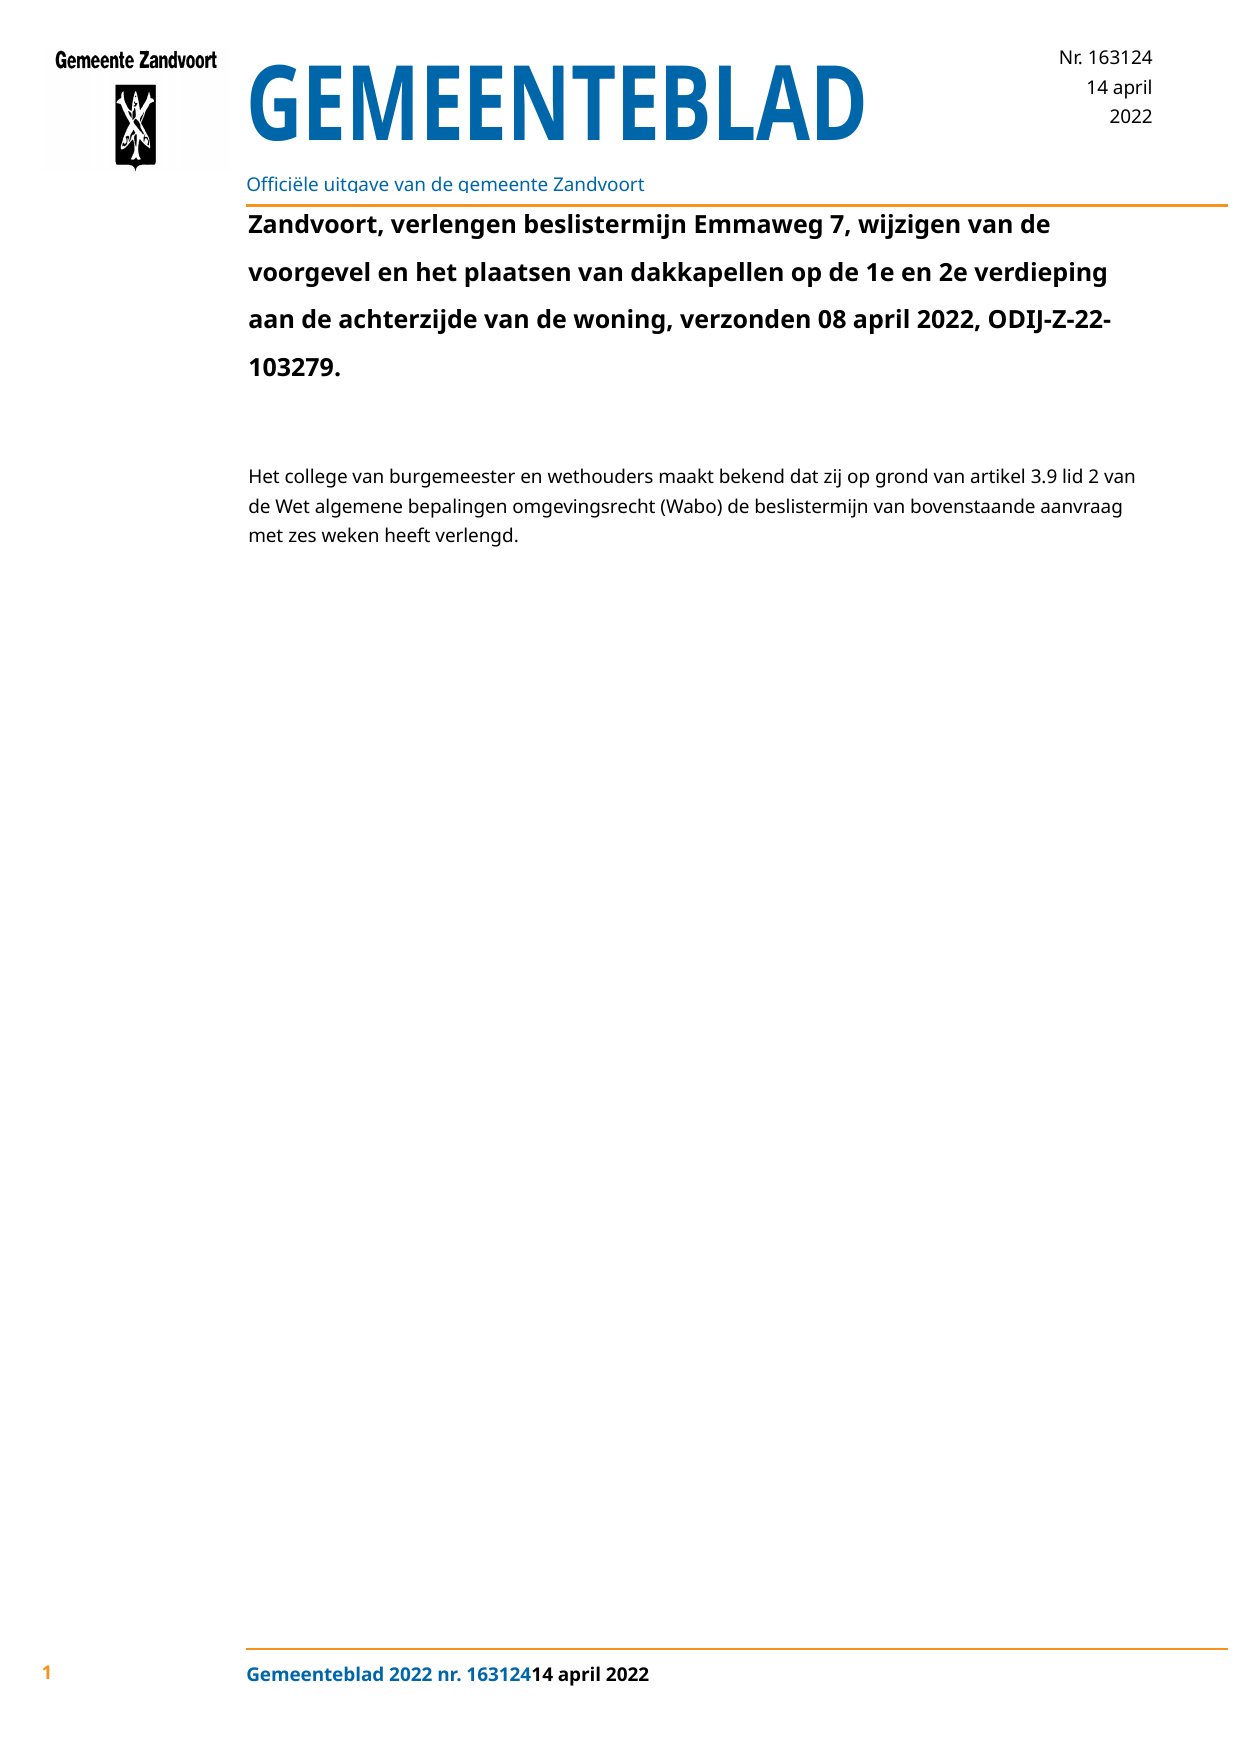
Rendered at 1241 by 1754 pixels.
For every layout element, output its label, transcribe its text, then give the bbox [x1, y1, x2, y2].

picture [41, 47, 231, 172]
text Het college van burgemeester en wethouders maakt bekend dat zij op grond van artikel 3.9 lid 2 van de Wet algemene bepalingen omgevingsrecht (Wabo) de beslistermijn van bovenstaande aanvraag met zes weken heeft verlengd. [248, 463, 1152, 548]
text Zandvoort, verlengen beslistermijn Emmaweg 7, wijzigen van de voorgevel en het plaatsen van dakkapellen op de 1e en 2e verdieping aan de achterzijde van de woning, verzonden 08 april 2022, ODIJ-Z-22-103279. [248, 207, 1152, 384]
